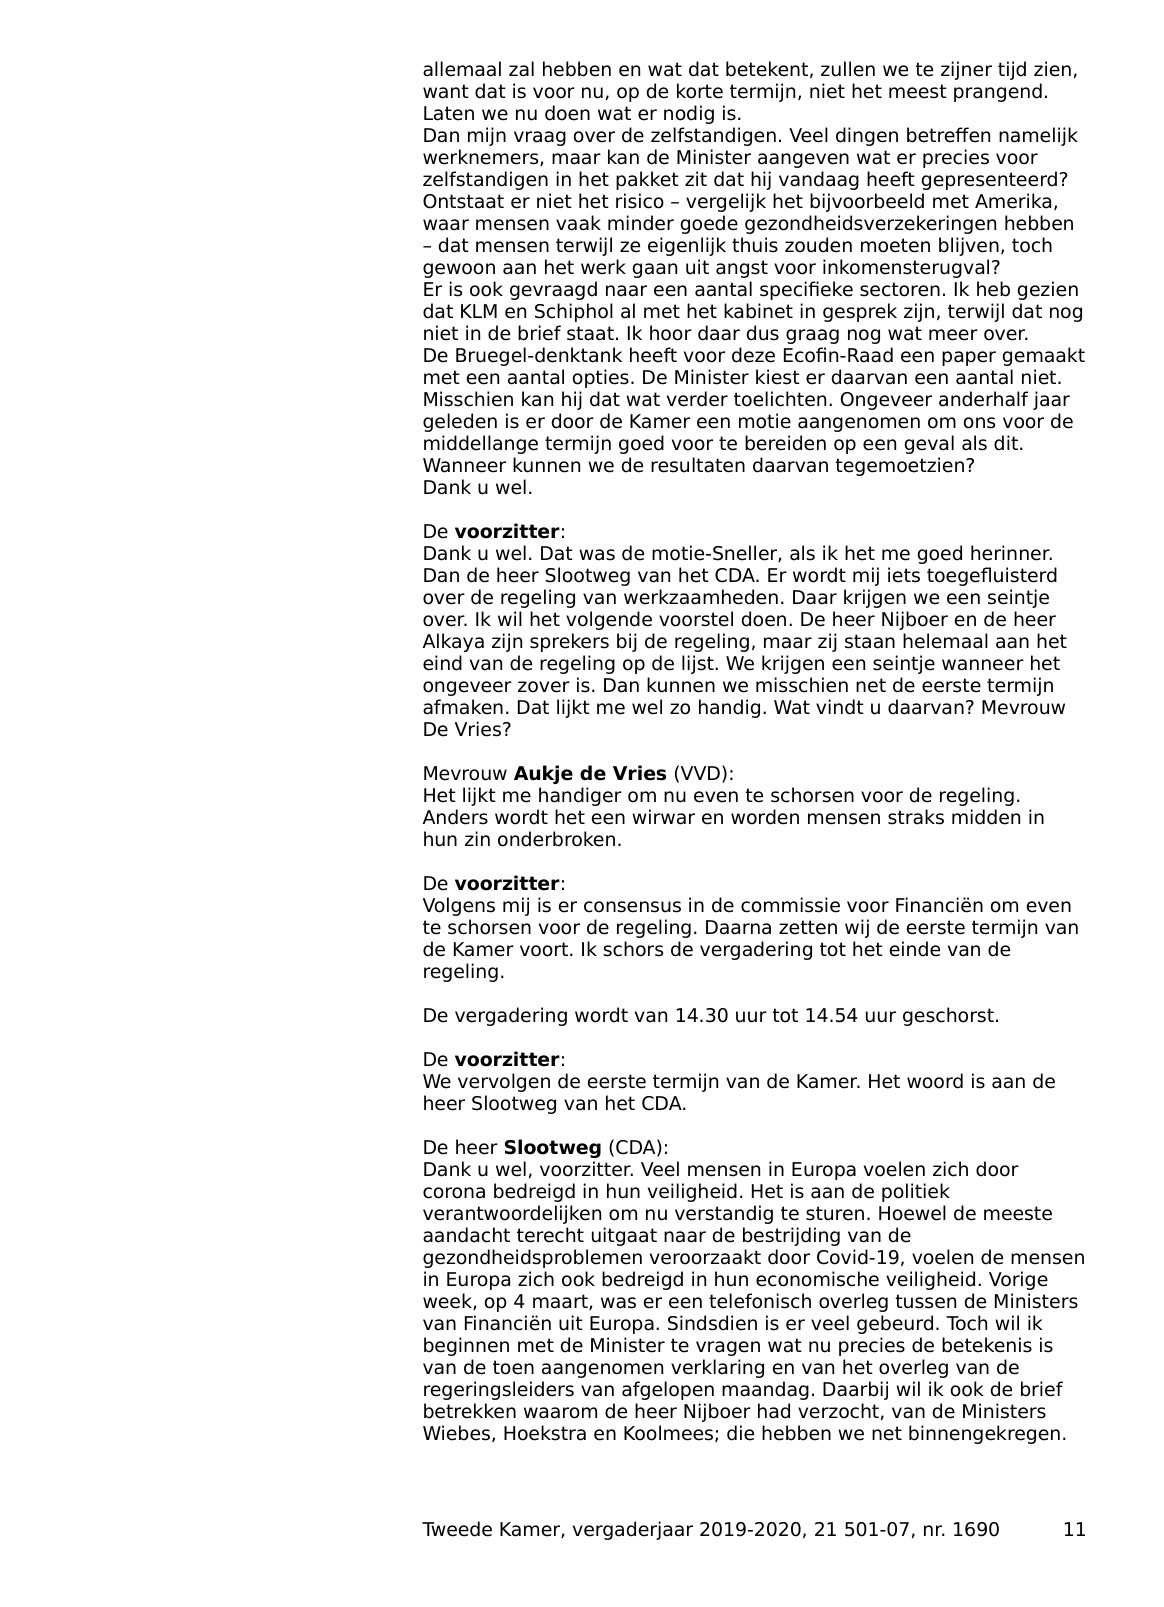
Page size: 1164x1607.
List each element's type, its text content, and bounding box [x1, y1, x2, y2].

text De voorzitter: [422, 873, 1087, 895]
text Er is ook gevraagd naar een aantal specifieke sectoren. Ik heb gezien dat KLM en Schiphol al met het kabinet in gesprek zijn, terwijl dat nog niet in de brief staat. Ik hoor daar dus graag nog wat meer over. [422, 279, 1087, 345]
text De vergadering wordt van 14.30 uur tot 14.54 uur geschorst. [422, 1005, 1087, 1027]
text Het lijkt me handiger om nu even te schorsen voor de regeling. Anders wordt het een wirwar en worden mensen straks midden in hun zin onderbroken. [422, 785, 1087, 851]
text De voorzitter: [422, 521, 1087, 543]
text Dan mijn vraag over de zelfstandigen. Veel dingen betreffen namelijk werknemers, maar kan de Minister aangeven wat er precies voor zelfstandigen in het pakket zit dat hij vandaag heeft gepresenteerd? Ontstaat er niet het risico – vergelijk het bijvoorbeeld met Amerika, waar mensen vaak minder goede gezondheidsverzekeringen hebben – dat mensen terwijl ze eigenlijk thuis zouden moeten blijven, toch gewoon aan het werk gaan uit angst voor inkomensterugval? [422, 125, 1087, 279]
text We vervolgen de eerste termijn van de Kamer. Het woord is aan de heer Slootweg van het CDA. [422, 1071, 1087, 1115]
text De Bruegel-denktank heeft voor deze Ecofin-Raad een paper gemaakt met een aantal opties. De Minister kiest er daarvan een aantal niet. Misschien kan hij dat wat verder toelichten. Ongeveer anderhalf jaar geleden is er door de Kamer een motie aangenomen om ons voor de middellange termijn goed voor te bereiden op een geval als dit. Wanneer kunnen we de resultaten daarvan tegemoetzien? [422, 345, 1087, 477]
text Dank u wel, voorzitter. Veel mensen in Europa voelen zich door corona bedreigd in hun veiligheid. Het is aan de politiek verantwoordelijken om nu verstandig te sturen. Hoewel de meeste aandacht terecht uitgaat naar de bestrijding van de gezondheidsproblemen veroorzaakt door Covid-19, voelen de mensen in Europa zich ook bedreigd in hun economische veiligheid. Vorige week, op 4 maart, was er een telefonisch overleg tussen de Ministers van Financiën uit Europa. Sindsdien is er veel gebeurd. Toch wil ik beginnen met de Minister te vragen wat nu precies de betekenis is van de toen aangenomen verklaring en van het overleg van de regeringsleiders van afgelopen maandag. Daarbij wil ik ook de brief betrekken waarom de heer Nijboer had verzocht, van de Ministers Wiebes, Hoekstra en Koolmees; die hebben we net binnengekregen. [422, 1159, 1087, 1445]
text De heer Slootweg (CDA): [422, 1137, 1087, 1159]
text Dank u wel. [422, 477, 1087, 499]
text Mevrouw Aukje de Vries (VVD): [422, 763, 1087, 785]
text Volgens mij is er consensus in de commissie voor Financiën om even te schorsen voor de regeling. Daarna zetten wij de eerste termijn van de Kamer voort. Ik schors de vergadering tot het einde van de regeling. [422, 895, 1087, 983]
text Dank u wel. Dat was de motie-Sneller, als ik het me goed herinner. [422, 543, 1087, 565]
text De voorzitter: [422, 1049, 1087, 1071]
text allemaal zal hebben en wat dat betekent, zullen we te zijner tijd zien, want dat is voor nu, op de korte termijn, niet het meest prangend. Laten we nu doen wat er nodig is. [422, 59, 1087, 125]
text Dan de heer Slootweg van het CDA. Er wordt mij iets toegefluisterd over de regeling van werkzaamheden. Daar krijgen we een seintje over. Ik wil het volgende voorstel doen. De heer Nijboer en de heer Alkaya zijn sprekers bij de regeling, maar zij staan helemaal aan het eind van de regeling op de lijst. We krijgen een seintje wanneer het ongeveer zover is. Dan kunnen we misschien net de eerste termijn afmaken. Dat lijkt me wel zo handig. Wat vindt u daarvan? Mevrouw De Vries? [422, 565, 1087, 741]
